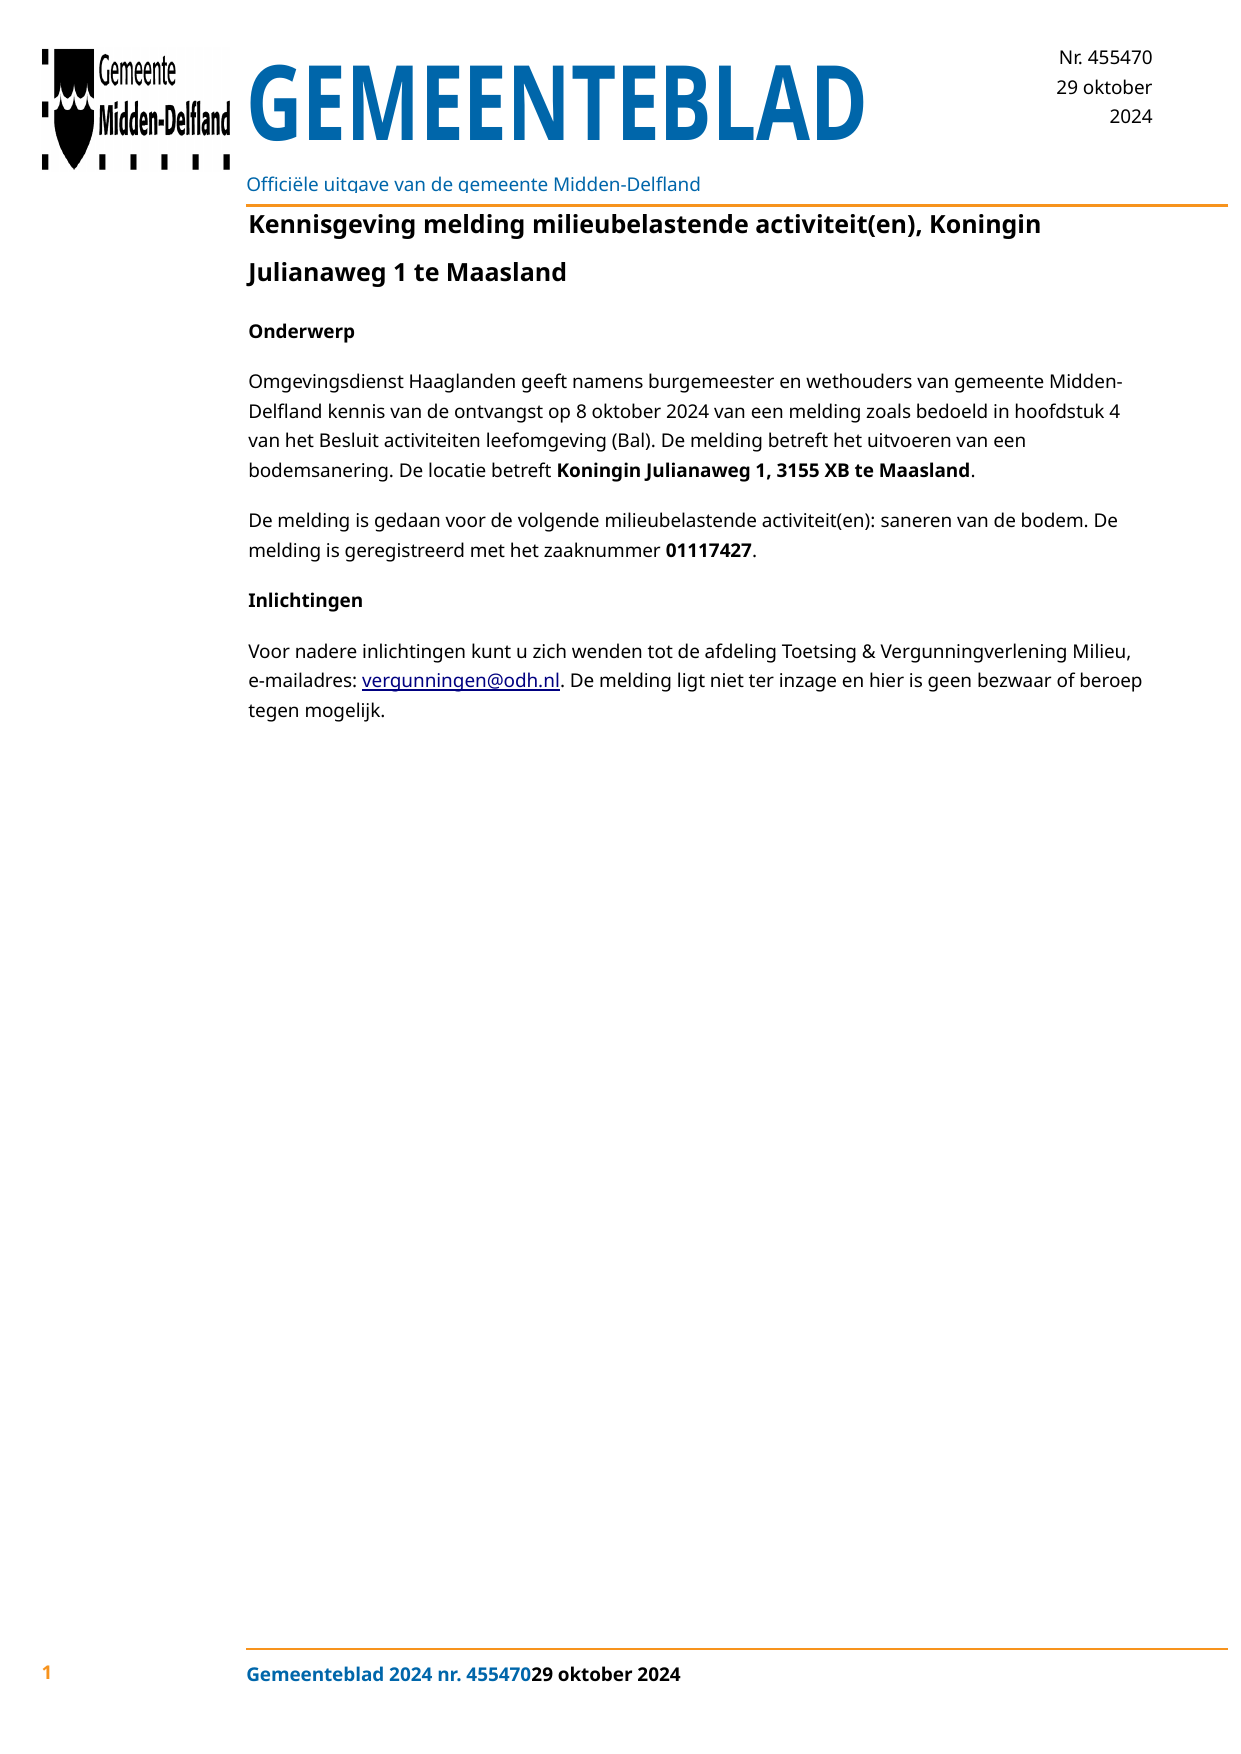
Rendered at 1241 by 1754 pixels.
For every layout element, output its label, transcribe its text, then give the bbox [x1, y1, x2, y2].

text Omgevingsdienst Haaglanden geeft namens burgemeester en wethouders van gemeente Midden-Delfland kennis van de ontvangst op 8 oktober 2024 van een melding zoals bedoeld in hoofdstuk 4 van het Besluit activiteiten leefomgeving (Bal). De melding betreft het uitvoeren van een bodemsanering. De locatie betreft Koningin Julianaweg 1, 3155 XB te Maasland. [248, 368, 1152, 483]
text Voor nadere inlichtingen kunt u zich wenden tot de afdeling Toetsing & Vergunningverlening Milieu, e-mailadres: vergunningen@odh.nl. De melding ligt niet ter inzage en hier is geen bezwaar of beroep tegen mogelijk. [248, 638, 1152, 723]
text Onderwerp [248, 318, 1152, 344]
text Inlichtingen [248, 587, 1152, 613]
picture [41, 47, 231, 172]
text Kennisgeving melding milieubelastende activiteit(en), Koningin Julianaweg 1 te Maasland [248, 207, 1152, 288]
text De melding is gedaan voor de volgende milieubelastende activiteit(en): saneren van de bodem. De melding is geregistreerd met het zaaknummer 01117427. [248, 507, 1152, 563]
